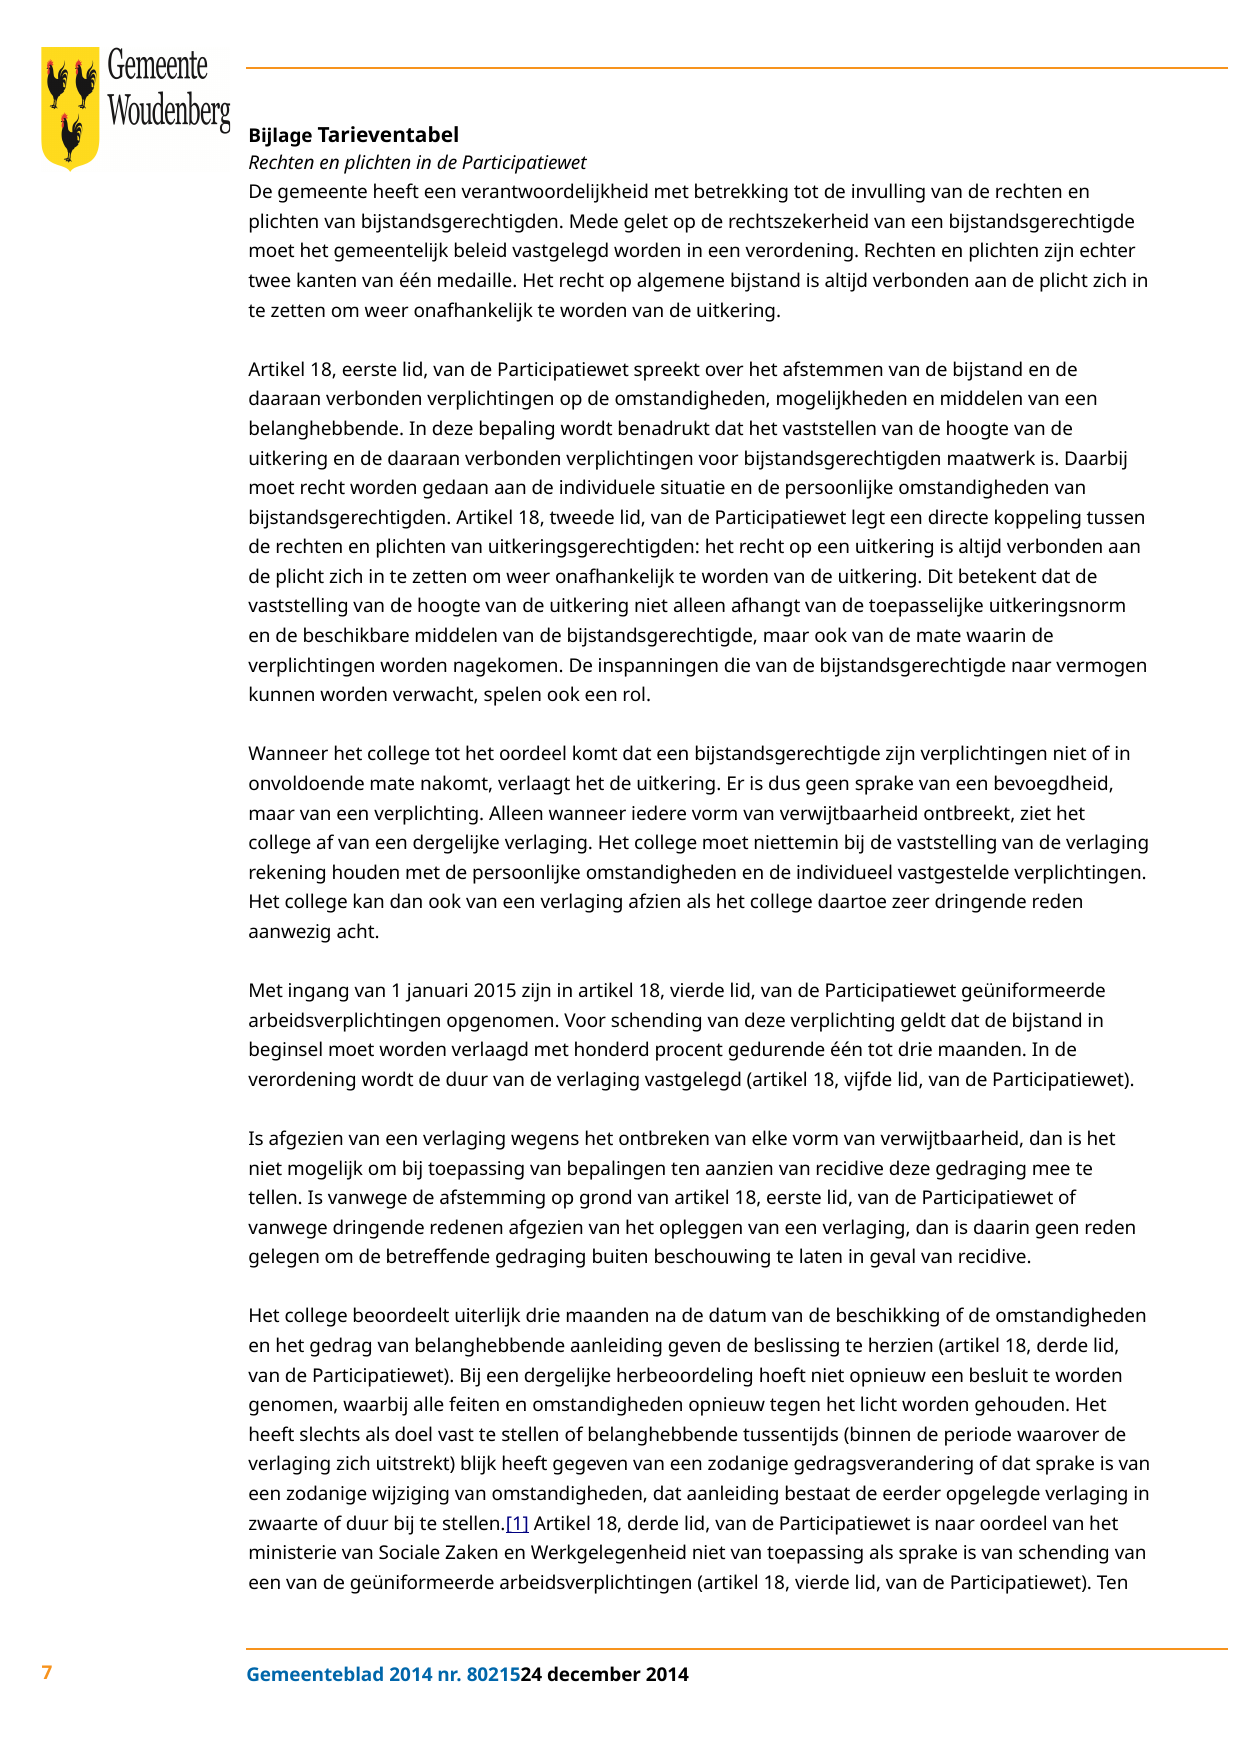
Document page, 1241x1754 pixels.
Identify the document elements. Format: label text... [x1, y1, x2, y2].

text Is afgezien van een verlaging wegens het ontbreken van elke vorm van verwijtbaarheid, dan is het niet mogelijk om bij toepassing van bepalingen ten aanzien van recidive deze gedraging mee te tellen. Is vanwege de afstemming op grond van artikel 18, eerste lid, van de Participatiewet of vanwege dringende redenen afgezien van het opleggen van een verlaging, dan is daarin geen reden gelegen om de betreffende gedraging buiten beschouwing te laten in geval van recidive. [248, 1125, 1152, 1269]
text Met ingang van 1 januari 2015 zijn in artikel 18, vierde lid, van de Participatiewet geüniformeerde arbeidsverplichtingen opgenomen. Voor schending van deze verplichting geldt dat de bijstand in beginsel moet worden verlaagd met honderd procent gedurende één tot drie maanden. In de verordening wordt de duur van de verlaging vastgelegd (artikel 18, vijfde lid, van de Participatiewet). [248, 977, 1152, 1092]
text Artikel 18, eerste lid, van de Participatiewet spreekt over het afstemmen van de bijstand en de daaraan verbonden verplichtingen op de omstandigheden, mogelijkheden en middelen van een belanghebbende. In deze bepaling wordt benadrukt dat het vaststellen van de hoogte van de uitkering en de daaraan verbonden verplichtingen voor bijstandsgerechtigden maatwerk is. Daarbij moet recht worden gedaan aan de individuele situatie en de persoonlijke omstandigheden van bijstandsgerechtigden. Artikel 18, tweede lid, van de Participatiewet legt een directe koppeling tussen de rechten en plichten van uitkeringsgerechtigden: het recht op een uitkering is altijd verbonden aan de plicht zich in te zetten om weer onafhankelijk te worden van de uitkering. Dit betekent dat de vaststelling van de hoogte van de uitkering niet alleen afhangt van de toepasselijke uitkeringsnorm en de beschikbare middelen van de bijstandsgerechtigde, maar ook van de mate waarin de verplichtingen worden nagekomen. De inspanningen die van de bijstandsgerechtigde naar vermogen kunnen worden verwacht, spelen ook een rol. [248, 356, 1152, 707]
text Het college beoordeelt uiterlijk drie maanden na de datum van de beschikking of de omstandigheden en het gedrag van belanghebbende aanleiding geven de beslissing te herzien (artikel 18, derde lid, van de Participatiewet). Bij een dergelijke herbeoordeling hoeft niet opnieuw een besluit te worden genomen, waarbij alle feiten en omstandigheden opnieuw tegen het licht worden gehouden. Het heeft slechts als doel vast te stellen of belanghebbende tussentijds (binnen de periode waarover de verlaging zich uitstrekt) blijk heeft gegeven van een zodanige gedragsverandering of dat sprake is van een zodanige wijziging van omstandigheden, dat aanleiding bestaat de eerder opgelegde verlaging in zwaarte of duur bij te stellen.[1] Artikel 18, derde lid, van de Participatiewet is naar oordeel van het ministerie van Sociale Zaken en Werkgelegenheid niet van toepassing als sprake is van schending van een van de geüniformeerde arbeidsverplichtingen (artikel 18, vierde lid, van de Participatiewet). Ten [248, 1303, 1152, 1595]
text Wanneer het college tot het oordeel komt dat een bijstandsgerechtigde zijn verplichtingen niet of in onvoldoende mate nakomt, verlaagt het de uitkering. Er is dus geen sprake van een bevoegdheid, maar van een verplichting. Alleen wanneer iedere vorm van verwijtbaarheid ontbreekt, ziet het college af van een dergelijke verlaging. Het college moet niettemin bij de vaststelling van de verlaging rekening houden met de persoonlijke omstandigheden en de individueel vastgestelde verplichtingen. Het college kan dan ook van een verlaging afzien als het college daartoe zeer dringende reden aanwezig acht. [248, 741, 1152, 944]
text Bijlage Tarieventabel [248, 121, 1152, 149]
picture [41, 47, 231, 172]
text De gemeente heeft een verantwoordelijkheid met betrekking tot de invulling van de rechten en plichten van bijstandsgerechtigden. Mede gelet op de rechtszekerheid van een bijstandsgerechtigde moet het gemeentelijk beleid vastgelegd worden in een verordening. Rechten en plichten zijn echter twee kanten van één medaille. Het recht op algemene bijstand is altijd verbonden aan de plicht zich in te zetten om weer onafhankelijk te worden van de uitkering. [248, 178, 1152, 323]
text Rechten en plichten in de Participatiewet [248, 149, 1152, 175]
